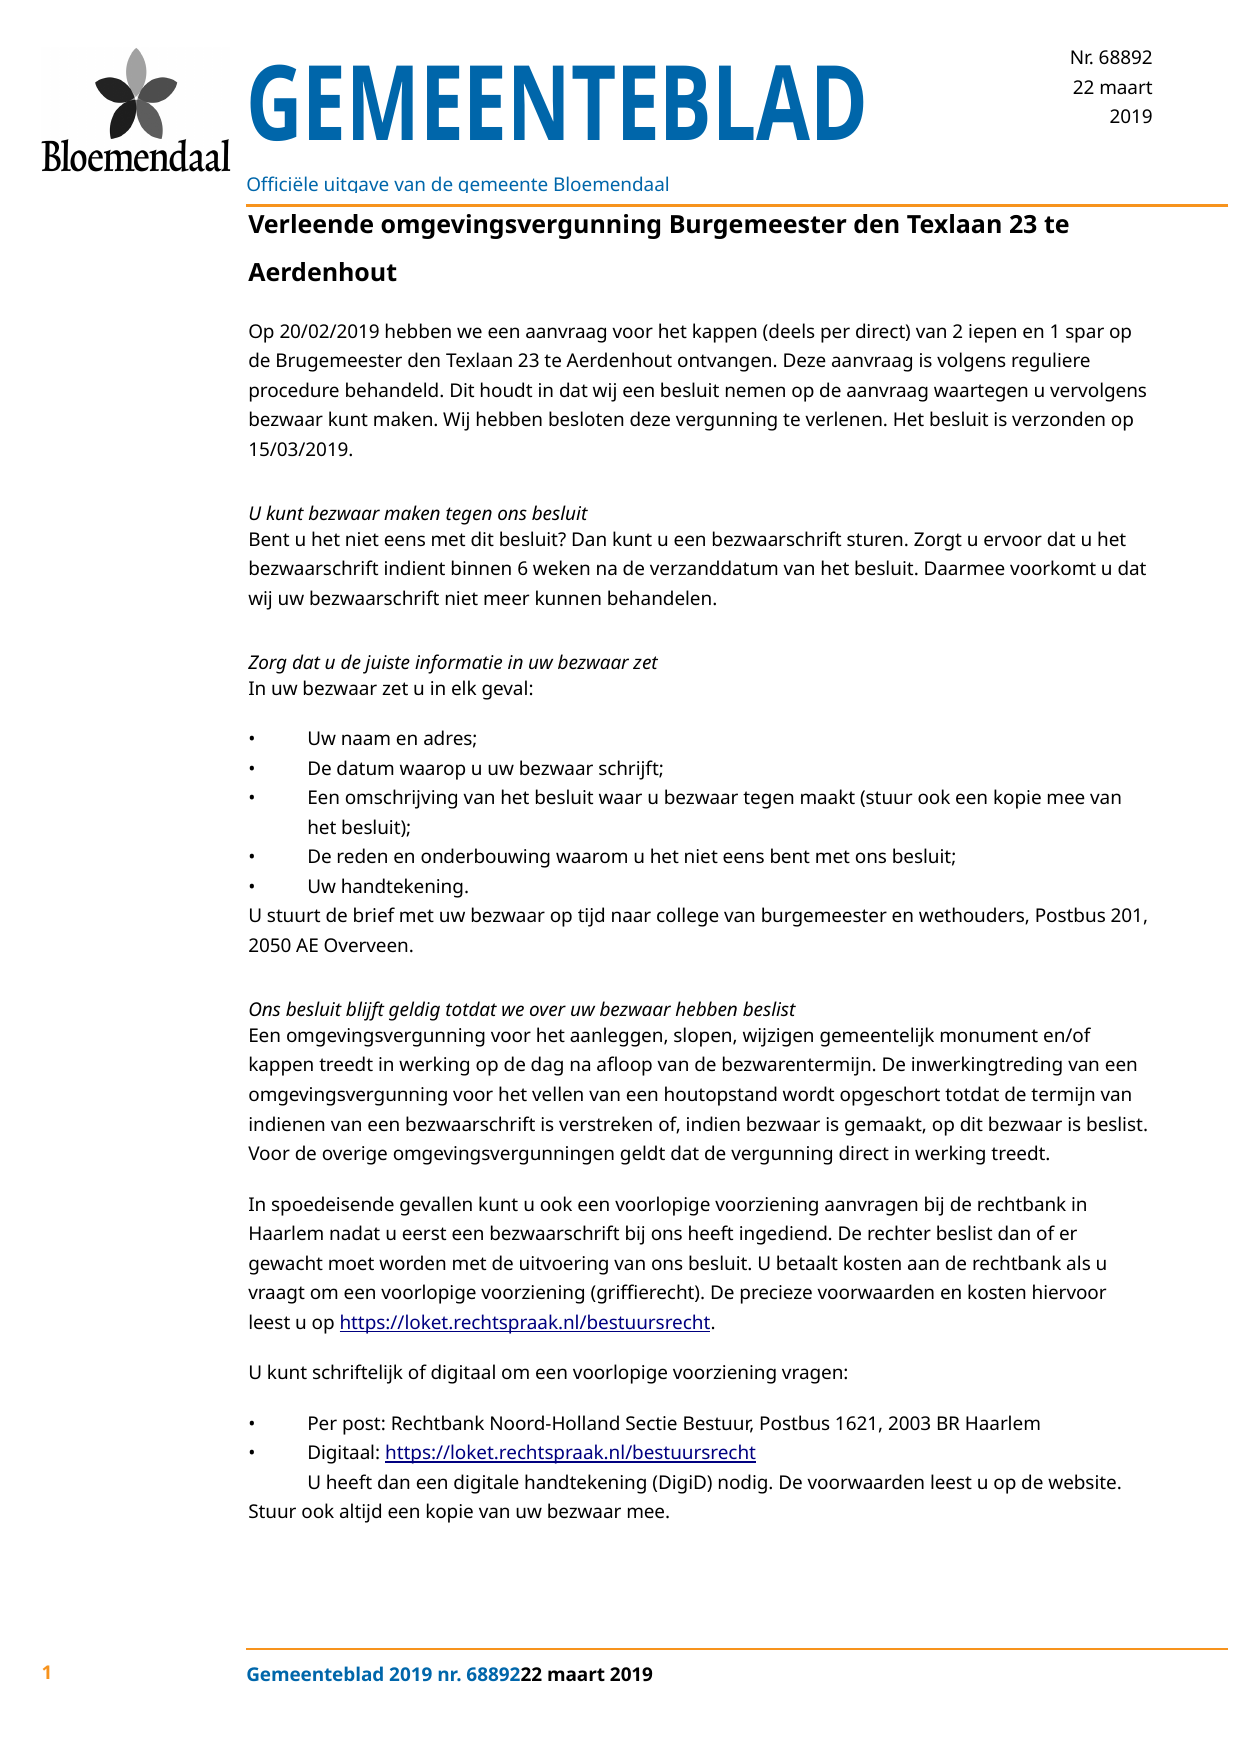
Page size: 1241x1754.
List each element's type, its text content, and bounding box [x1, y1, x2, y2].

text U kunt bezwaar maken tegen ons besluit [248, 500, 1152, 526]
text U kunt schriftelijk of digitaal om een voorlopige voorziening vragen: [248, 1359, 1152, 1385]
text Ons besluit blijft geldig totdat we over uw bezwaar hebben beslist [248, 996, 1152, 1022]
text Zorg dat u de juiste informatie in uw bezwaar zet [248, 649, 1152, 675]
list U heeft dan een digitale handtekening (DigiD) nodig. De voorwaarden leest u op de website. [248, 1469, 1152, 1495]
text U stuurt de brief met uw bezwaar op tijd naar college van burgemeester en wethouders, Postbus 201, 2050 AE Overveen. [248, 903, 1152, 958]
list Uw handtekening. [248, 873, 1152, 899]
text In uw bezwaar zet u in elk geval: [248, 675, 1152, 701]
list Uw naam en adres; [248, 725, 1152, 751]
text Stuur ook altijd een kopie van uw bezwaar mee. [248, 1499, 1152, 1524]
picture [41, 47, 231, 172]
list De reden en onderbouwing waarom u het niet eens bent met ons besluit; [248, 843, 1152, 869]
text Op 20/02/2019 hebben we een aanvraag voor het kappen (deels per direct) van 2 iepen en 1 spar op de Brugemeester den Texlaan 23 te Aerdenhout ontvangen. Deze aanvraag is volgens reguliere procedure behandeld. Dit houdt in dat wij een besluit nemen op de aanvraag waartegen u vervolgens bezwaar kunt maken. Wij hebben besloten deze vergunning te verlenen. Het besluit is verzonden op 15/03/2019. [248, 318, 1152, 462]
list De datum waarop u uw bezwaar schrijft; [248, 755, 1152, 781]
text In spoedeisende gevallen kunt u ook een voorlopige voorziening aanvragen bij de rechtbank in Haarlem nadat u eerst een bezwaarschrift bij ons heeft ingediend. De rechter beslist dan of er gewacht moet worden met de uitvoering van ons besluit. U betaalt kosten aan de rechtbank als u vraagt om een voorlopige voorziening (griffierecht). De precieze voorwaarden en kosten hiervoor leest u op https://loket.rechtspraak.nl/bestuursrecht. [248, 1191, 1152, 1335]
list Per post: Rechtbank Noord-Holland Sectie Bestuur, Postbus 1621, 2003 BR Haarlem [248, 1410, 1152, 1436]
text Verleende omgevingsvergunning Burgemeester den Texlaan 23 te Aerdenhout [248, 207, 1152, 288]
list Digitaal: https://loket.rechtspraak.nl/bestuursrecht [248, 1439, 1152, 1465]
list Een omschrijving van het besluit waar u bezwaar tegen maakt (stuur ook een kopie mee van het besluit); [248, 784, 1152, 840]
text Een omgevingsvergunning voor het aanleggen, slopen, wijzigen gemeentelijk monument en/of kappen treedt in werking op de dag na afloop van de bezwarentermijn. De inwerkingtreding van een omgevingsvergunning voor het vellen van een houtopstand wordt opgeschort totdat de termijn van indienen van een bezwaarschrift is verstreken of, indien bezwaar is gemaakt, op dit bezwaar is beslist. Voor de overige omgevingsvergunningen geldt dat de vergunning direct in werking treedt. [248, 1022, 1152, 1166]
text Bent u het niet eens met dit besluit? Dan kunt u een bezwaarschrift sturen. Zorgt u ervoor dat u het bezwaarschrift indient binnen 6 weken na de verzanddatum van het besluit. Daarmee voorkomt u dat wij uw bezwaarschrift niet meer kunnen behandelen. [248, 526, 1152, 611]
